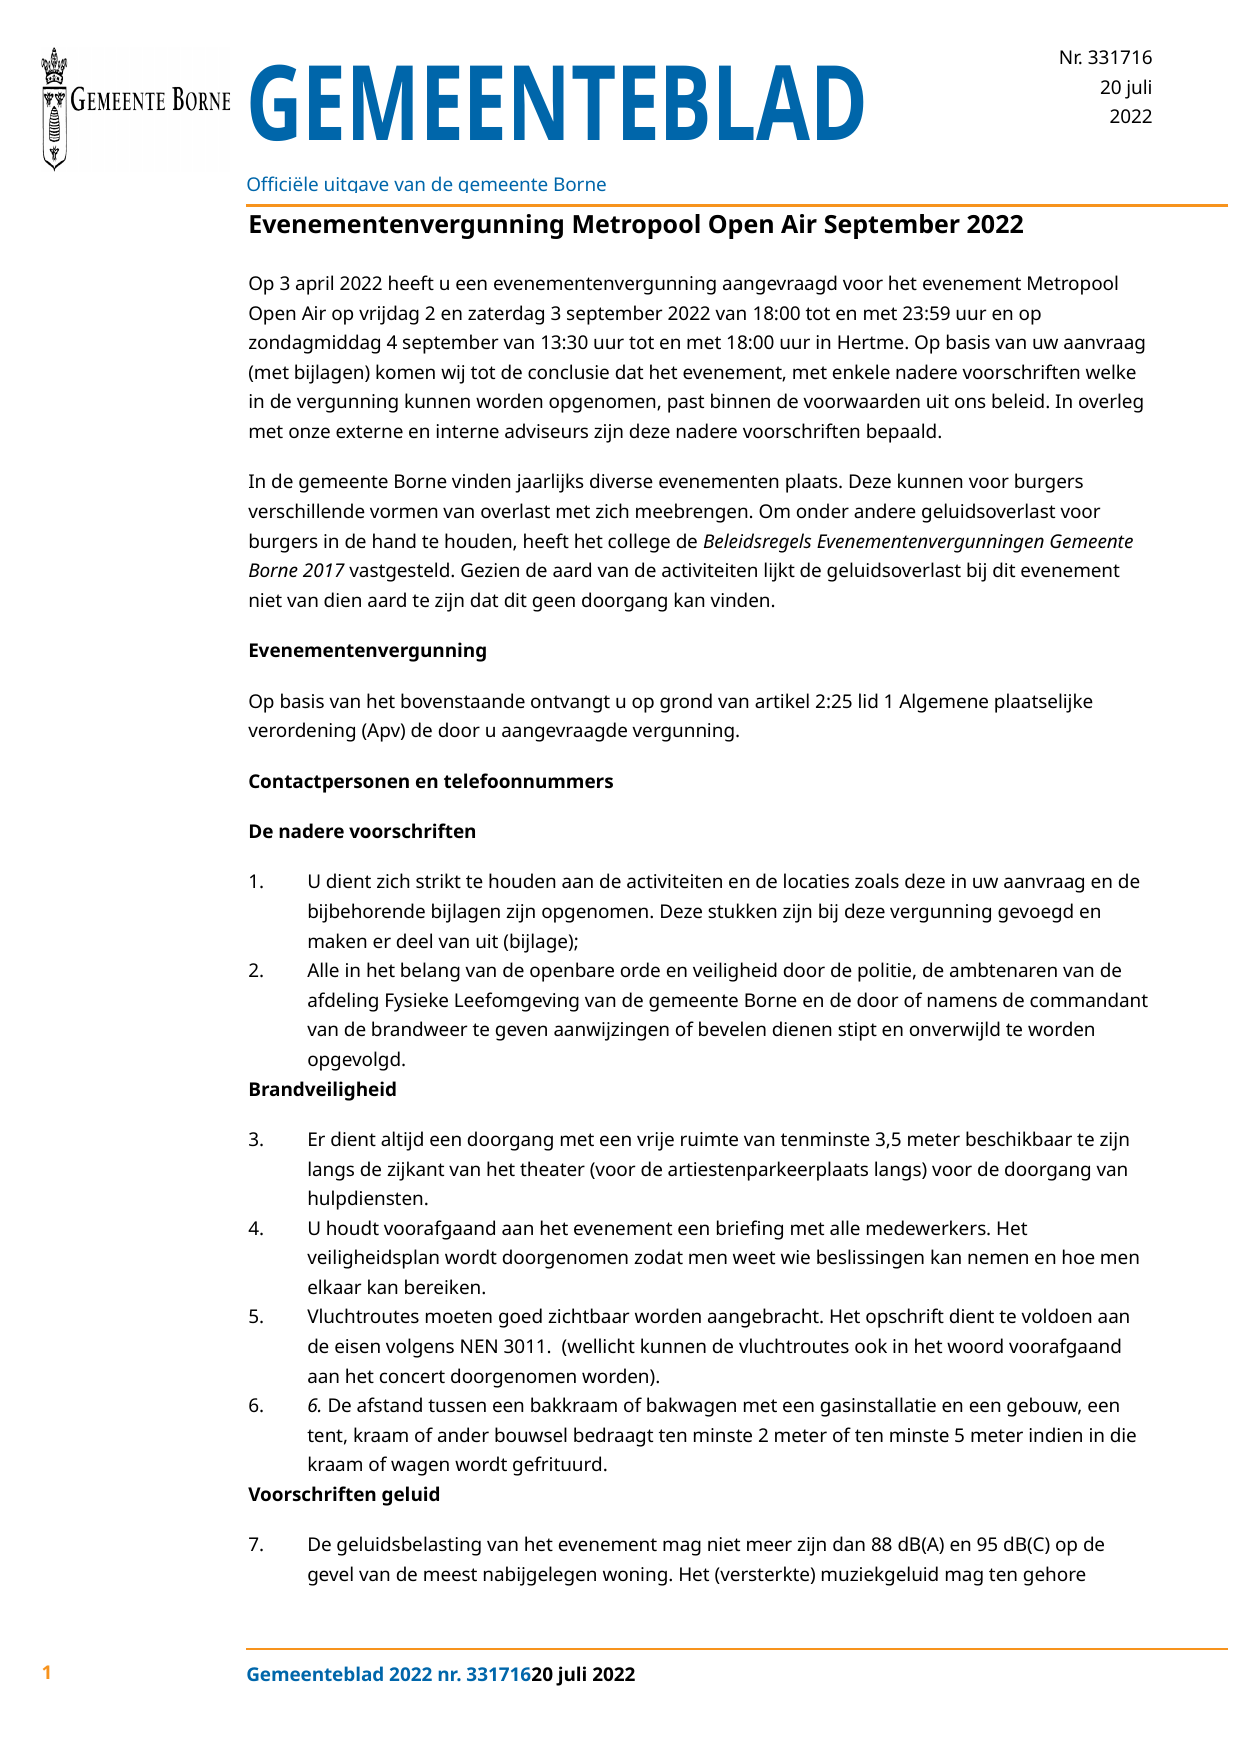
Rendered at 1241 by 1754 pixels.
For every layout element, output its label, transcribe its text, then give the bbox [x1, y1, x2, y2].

text Contactpersonen en telefoonnummers [248, 768, 1152, 793]
picture [41, 47, 231, 172]
text Op basis van het bovenstaande ontvangt u op grond van artikel 2:25 lid 1 Algemene plaatselijke verordening (Apv) de door u aangevraagde vergunning. [248, 688, 1152, 743]
text Evenementenvergunning [248, 637, 1152, 663]
text In de gemeente Borne vinden jaarlijks diverse evenementen plaats. Deze kunnen voor burgers verschillende vormen van overlast met zich meebrengen. Om onder andere geluidsoverlast voor burgers in de hand te houden, heeft het college de Beleidsregels Evenementenvergunningen Gemeente Borne 2017 vastgesteld. Gezien de aard van de activiteiten lijkt de geluidsoverlast bij dit evenement niet van dien aard te zijn dat dit geen doorgang kan vinden. [248, 469, 1152, 613]
text Op 3 april 2022 heeft u een evenementenvergunning aangevraagd voor het evenement Metropool Open Air op vrijdag 2 en zaterdag 3 september 2022 van 18:00 tot en met 23:59 uur en op zondagmiddag 4 september van 13:30 uur tot en met 18:00 uur in Hertme. Op basis van uw aanvraag (met bijlagen) komen wij tot de conclusie dat het evenement, met enkele nadere voorschriften welke in de vergunning kunnen worden opgenomen, past binnen de voorwaarden uit ons beleid. In overleg met onze externe en interne adviseurs zijn deze nadere voorschriften bepaald. [248, 270, 1152, 444]
list De geluidsbelasting van het evenement mag niet meer zijn dan 88 dB(A) en 95 dB(C) op de gevel van de meest nabijgelegen woning. Het (versterkte) muziekgeluid mag ten gehore [248, 1532, 1152, 1587]
text Brandveiligheid [248, 1076, 1152, 1101]
list 6. De afstand tussen een bakkraam of bakwagen met een gasinstallatie en een gebouw, een tent, kraam of ander bouwsel bedraagt ten minste 2 meter of ten minste 5 meter indien in die kraam of wagen wordt gefrituurd. [248, 1392, 1152, 1477]
text Evenementenvergunning Metropool Open Air September 2022 [248, 207, 1152, 241]
list Er dient altijd een doorgang met een vrije ruimte van tenminste 3,5 meter beschikbaar te zijn langs de zijkant van het theater (voor de artiestenparkeerplaats langs) voor de doorgang van hulpdiensten. [248, 1126, 1152, 1211]
list U houdt voorafgaand aan het evenement een briefing met alle medewerkers. Het veiligheidsplan wordt doorgenomen zodat men weet wie beslissingen kan nemen en hoe men elkaar kan bereiken. [248, 1215, 1152, 1300]
list U dient zich strikt te houden aan de activiteiten en de locaties zoals deze in uw aanvraag en de bijbehorende bijlagen zijn opgenomen. Deze stukken zijn bij deze vergunning gevoegd en maken er deel van uit (bijlage); [248, 869, 1152, 953]
text De nadere voorschriften [248, 818, 1152, 844]
list Vluchtroutes moeten goed zichtbaar worden aangebracht. Het opschrift dient te voldoen aan de eisen volgens NEN 3011. (wellicht kunnen de vluchtroutes ook in het woord voorafgaand aan het concert doorgenomen worden). [248, 1304, 1152, 1388]
list Alle in het belang van de openbare orde en veiligheid door de politie, de ambtenaren van de afdeling Fysieke Leefomgeving van de gemeente Borne en de door of namens de commandant van de brandweer te geven aanwijzingen of bevelen dienen stipt en onverwijld te worden opgevolgd. [248, 957, 1152, 1072]
text Voorschriften geluid [248, 1481, 1152, 1507]
